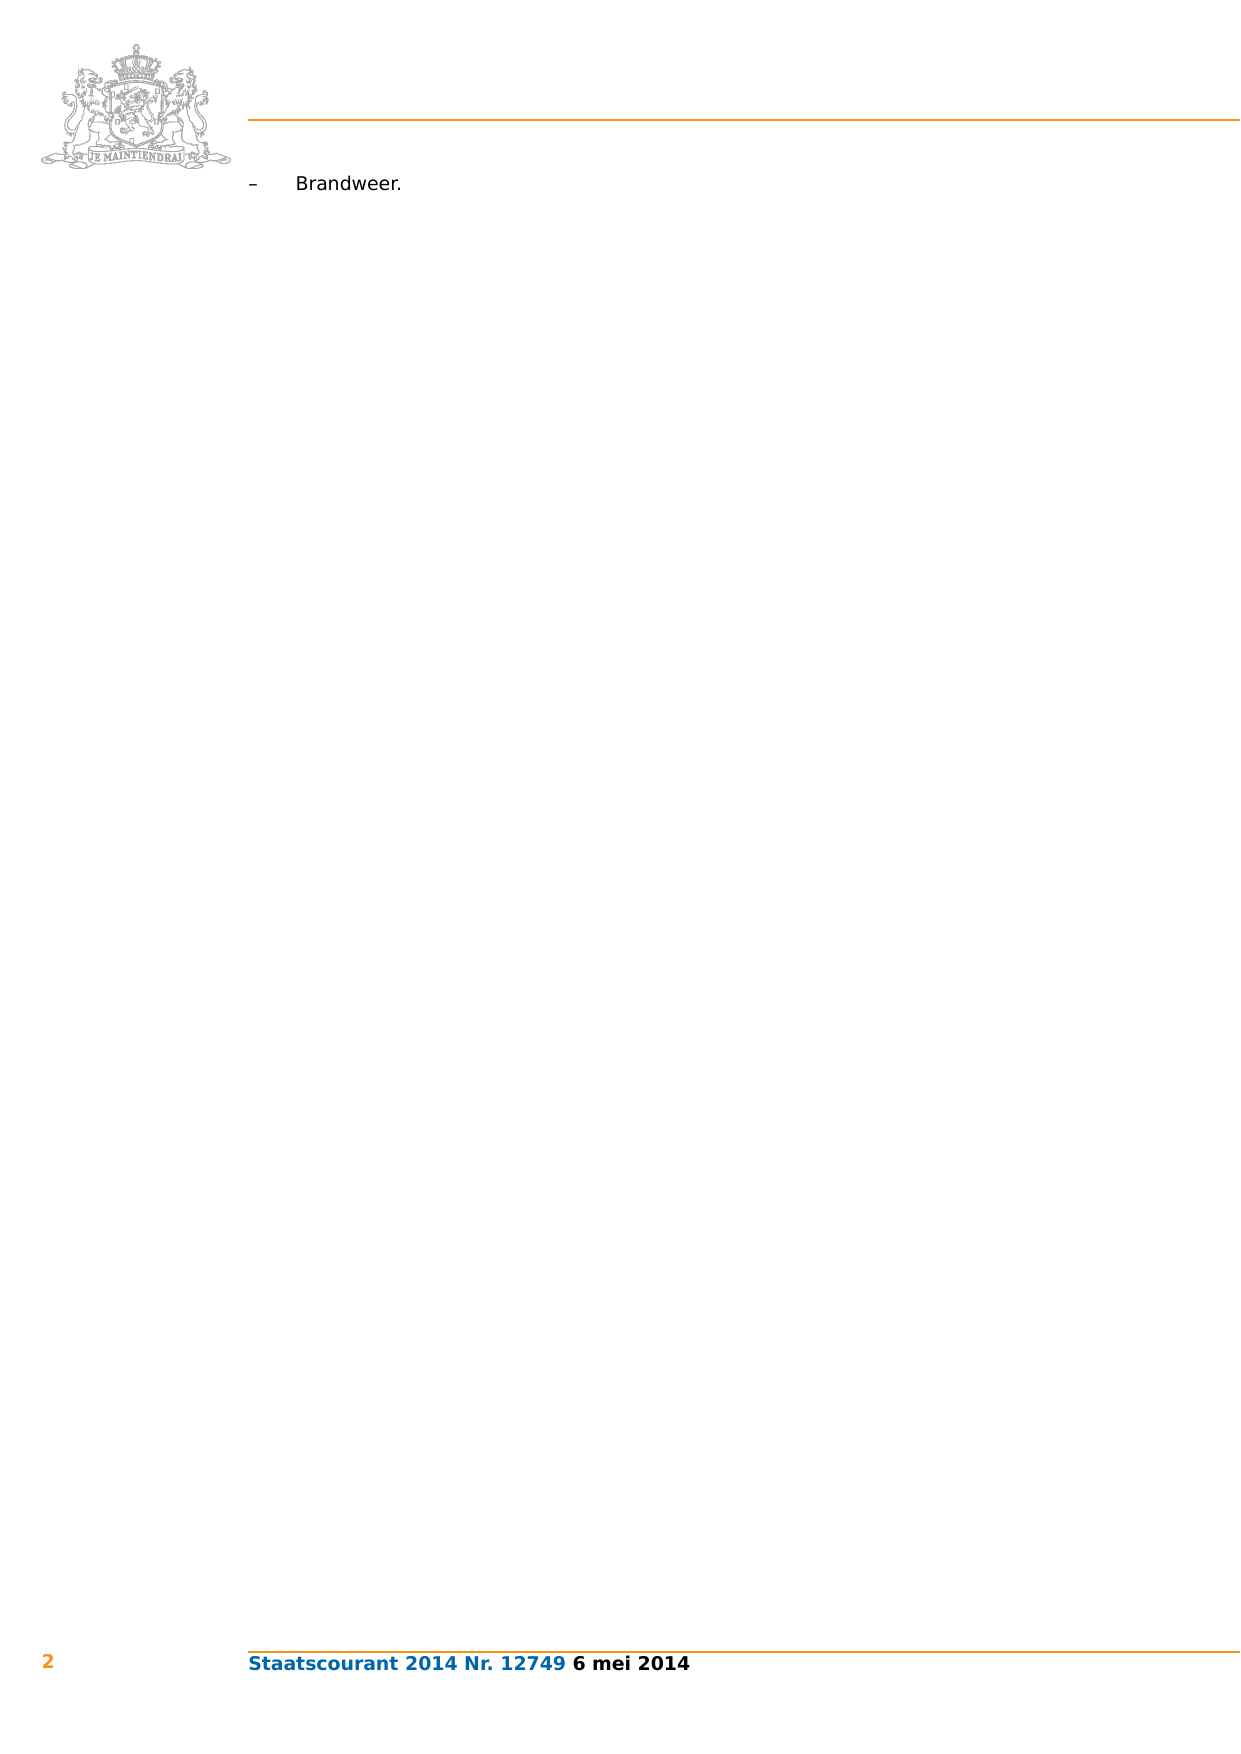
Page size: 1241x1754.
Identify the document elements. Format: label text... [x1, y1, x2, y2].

list Brandweer. [248, 173, 1163, 195]
picture [41, 44, 231, 169]
